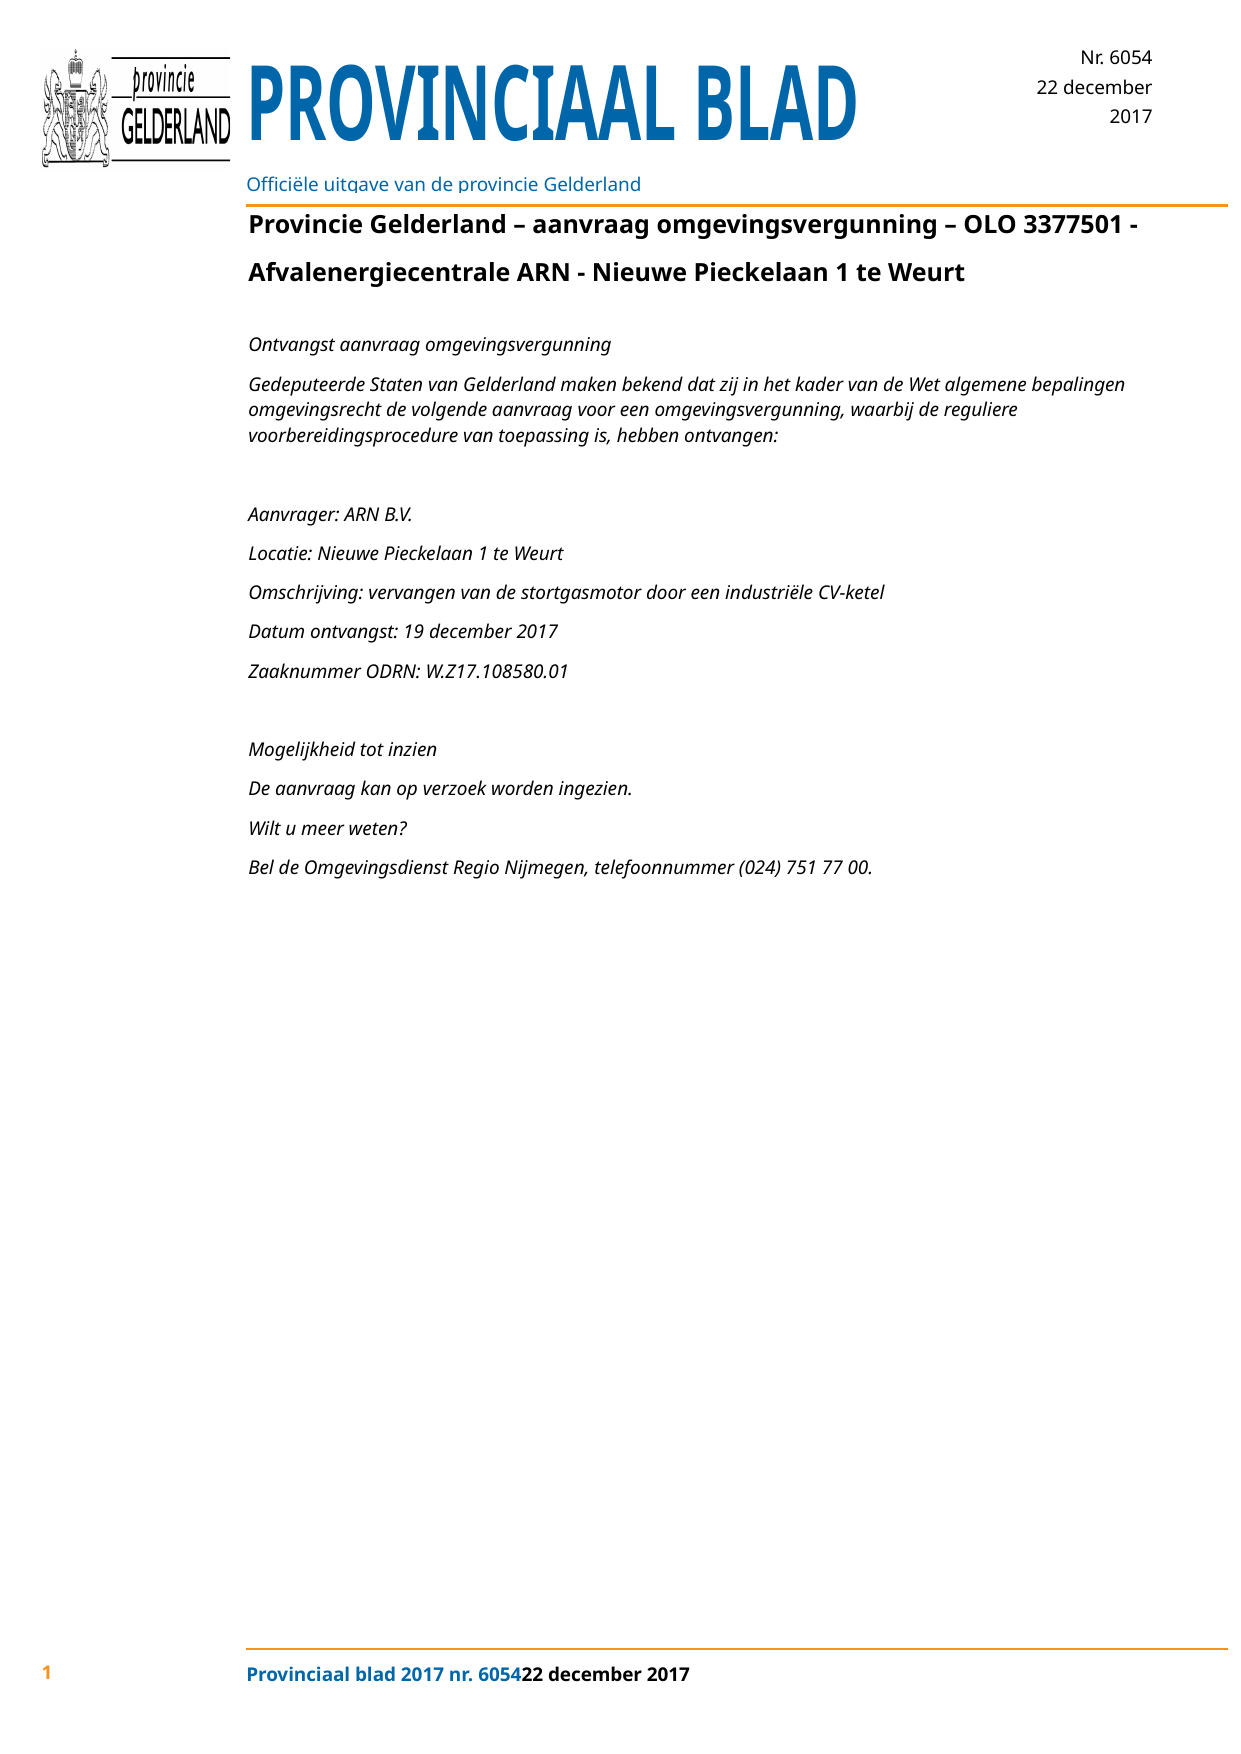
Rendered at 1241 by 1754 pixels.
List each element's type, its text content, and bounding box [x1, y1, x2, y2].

text Mogelijkheid tot inzien [248, 736, 1152, 762]
text Wilt u meer weten? [248, 815, 1152, 841]
text Omschrijving: vervangen van de stortgasmotor door een industriële CV-ketel [248, 579, 1152, 605]
text Ontvangst aanvraag omgevingsvergunning [248, 331, 1152, 357]
text Gedeputeerde Staten van Gelderland maken bekend dat zij in het kader van de Wet algemene bepalingen omgevingsrecht de volgende aanvraag voor een omgevingsvergunning, waarbij de reguliere voorbereidingsprocedure van toepassing is, hebben ontvangen: [248, 371, 1152, 448]
text Locatie: Nieuwe Pieckelaan 1 te Weurt [248, 540, 1152, 566]
text Datum ontvangst: 19 december 2017 [248, 618, 1152, 644]
text Zaaknummer ODRN: W.Z17.108580.01 [248, 658, 1152, 683]
text Aanvrager: ARN B.V. [248, 501, 1152, 526]
text De aanvraag kan op verzoek worden ingezien. [248, 776, 1152, 801]
picture [41, 47, 231, 172]
text Bel de Omgevingsdienst Regio Nijmegen, telefoonnummer (024) 751 77 00. [248, 854, 1152, 880]
text Provincie Gelderland – aanvraag omgevingsvergunning – OLO 3377501 - Afvalenergiecentrale ARN - Nieuwe Pieckelaan 1 te Weurt [248, 207, 1152, 288]
